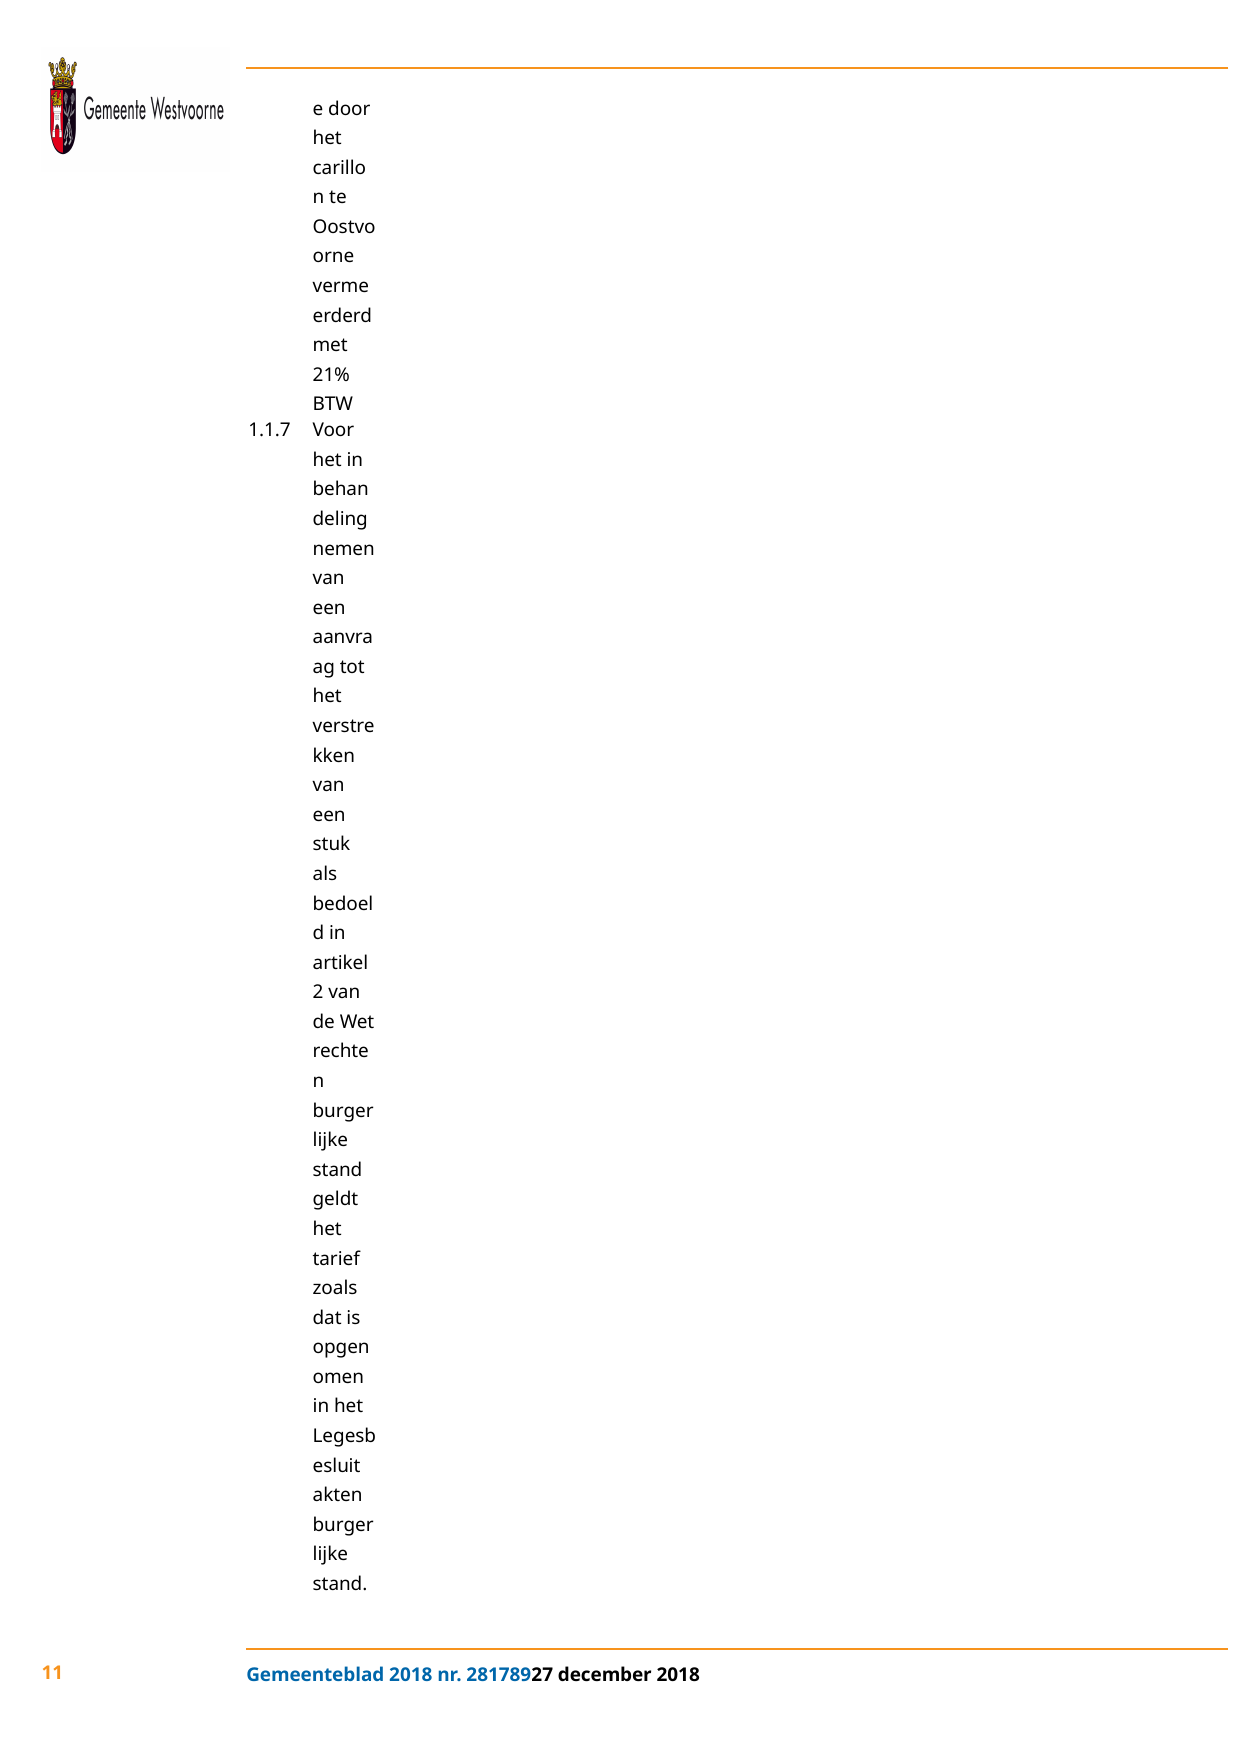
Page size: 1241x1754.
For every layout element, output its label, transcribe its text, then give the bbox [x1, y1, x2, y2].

table_cell 1.1.7 [248, 416, 312, 1596]
table_cell [442, 95, 506, 416]
table_cell [442, 416, 506, 1596]
table_cell [377, 416, 442, 1596]
table_cell e door het carillon te Oostvoorne vermeerderd met 21% BTW [313, 95, 377, 416]
table_cell [248, 95, 312, 416]
table_cell [377, 95, 442, 416]
picture [41, 47, 231, 172]
table_cell Voor het in behandeling nemen van een aanvraag tot het verstrekken van een stuk als bedoeld in artikel 2 van de Wet rechten burgerlijke stand geldt het tarief zoals dat is opgenomen in het Legesbesluit akten burgerlijke stand. [313, 416, 377, 1596]
